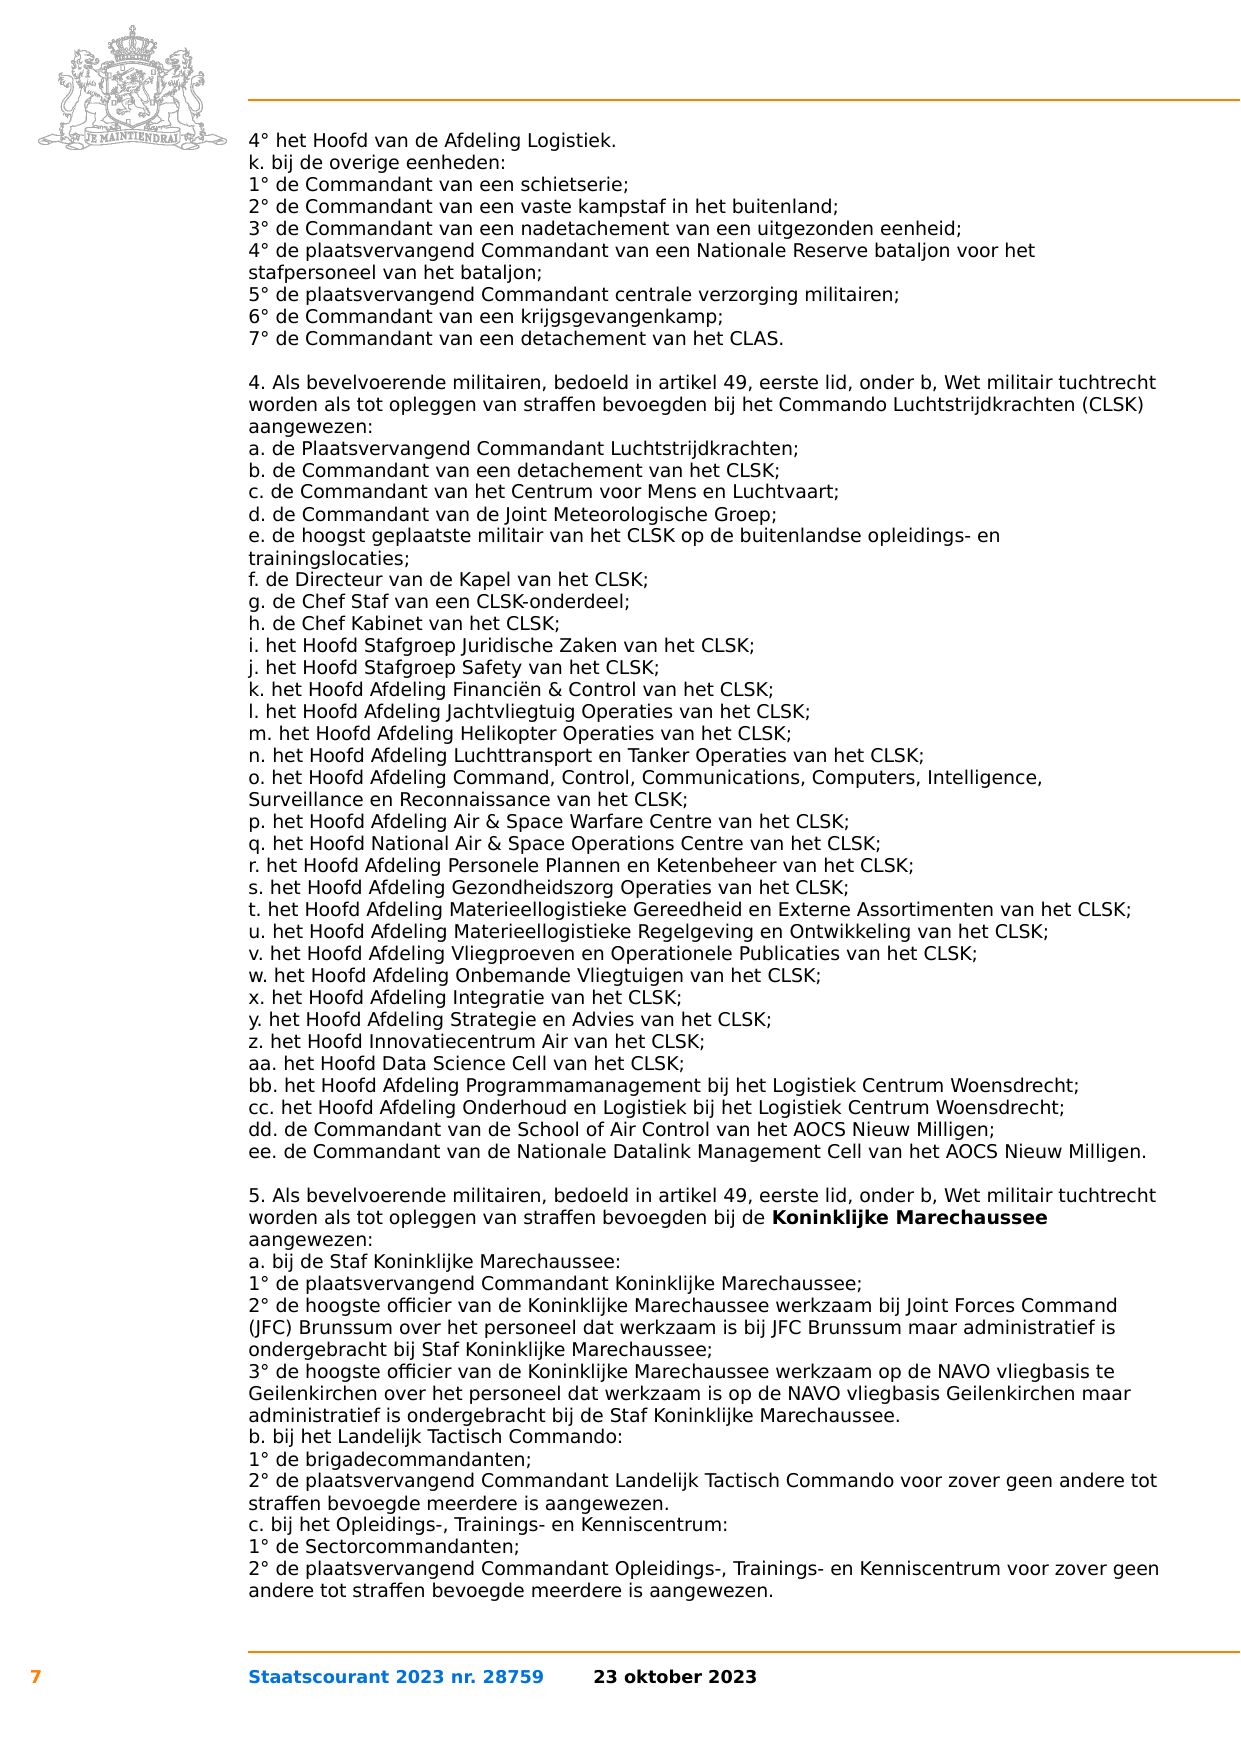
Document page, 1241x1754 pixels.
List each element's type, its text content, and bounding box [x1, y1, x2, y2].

text p. het Hoofd Afdeling Air & Space Warfare Centre van het CLSK; [248, 811, 1163, 833]
text 2° de hoogste officier van de Koninklijke Marechaussee werkzaam bij Joint Forces Command (JFC) Brunssum over het personeel dat werkzaam is bij JFC Brunssum maar administratief is ondergebracht bij Staf Koninklijke Marechaussee; [248, 1294, 1163, 1361]
text aa. het Hoofd Data Science Cell van het CLSK; [248, 1053, 1163, 1075]
text a. bij de Staf Koninklijke Marechaussee: [248, 1251, 1163, 1273]
text z. het Hoofd Innovatiecentrum Air van het CLSK; [248, 1031, 1163, 1053]
text f. de Directeur van de Kapel van het CLSK; [248, 569, 1163, 591]
text 7° de Commandant van een detachement van het CLAS. [248, 328, 1163, 350]
text a. de Plaatsvervangend Commandant Luchtstrijdkrachten; [248, 437, 1163, 459]
text m. het Hoofd Afdeling Helikopter Operaties van het CLSK; [248, 723, 1163, 745]
picture [38, 25, 227, 150]
text u. het Hoofd Afdeling Materieellogistieke Regelgeving en Ontwikkeling van het CLSK; [248, 921, 1163, 943]
text e. de hoogst geplaatste militair van het CLSK op de buitenlandse opleidings- en trainingslocaties; [248, 525, 1163, 569]
text 5. Als bevelvoerende militairen, bedoeld in artikel 49, eerste lid, onder b, Wet militair tuchtrecht worden als tot opleggen van straffen bevoegden bij de Koninklijke Marechaussee aangewezen: [248, 1185, 1163, 1251]
text x. het Hoofd Afdeling Integratie van het CLSK; [248, 987, 1163, 1009]
text 5° de plaatsvervangend Commandant centrale verzorging militairen; [248, 284, 1163, 306]
text cc. het Hoofd Afdeling Onderhoud en Logistiek bij het Logistiek Centrum Woensdrecht; [248, 1097, 1163, 1119]
text o. het Hoofd Afdeling Command, Control, Communications, Computers, Intelligence, Surveillance en Reconnaissance van het CLSK; [248, 767, 1163, 811]
text b. de Commandant van een detachement van het CLSK; [248, 459, 1163, 481]
text r. het Hoofd Afdeling Personele Plannen en Ketenbeheer van het CLSK; [248, 855, 1163, 877]
text 6° de Commandant van een krijgsgevangenkamp; [248, 306, 1163, 328]
text c. de Commandant van het Centrum voor Mens en Luchtvaart; [248, 481, 1163, 503]
text b. bij het Landelijk Tactisch Commando: [248, 1426, 1163, 1448]
text s. het Hoofd Afdeling Gezondheidszorg Operaties van het CLSK; [248, 877, 1163, 899]
text l. het Hoofd Afdeling Jachtvliegtuig Operaties van het CLSK; [248, 701, 1163, 723]
text bb. het Hoofd Afdeling Programmamanagement bij het Logistiek Centrum Woensdrecht; [248, 1075, 1163, 1097]
text 3° de hoogste officier van de Koninklijke Marechaussee werkzaam op de NAVO vliegbasis te Geilenkirchen over het personeel dat werkzaam is op de NAVO vliegbasis Geilenkirchen maar administratief is ondergebracht bij de Staf Koninklijke Marechaussee. [248, 1361, 1163, 1426]
text 2° de Commandant van een vaste kampstaf in het buitenland; [248, 196, 1163, 218]
text 1° de Commandant van een schietserie; [248, 174, 1163, 196]
text 4. Als bevelvoerende militairen, bedoeld in artikel 49, eerste lid, onder b, Wet militair tuchtrecht worden als tot opleggen van straffen bevoegden bij het Commando Luchtstrijdkrachten (CLSK) aangewezen: [248, 372, 1163, 437]
text t. het Hoofd Afdeling Materieellogistieke Gereedheid en Externe Assortimenten van het CLSK; [248, 899, 1163, 921]
text 1° de plaatsvervangend Commandant Koninklijke Marechaussee; [248, 1273, 1163, 1294]
text 2° de plaatsvervangend Commandant Opleidings-, Trainings- en Kenniscentrum voor zover geen andere tot straffen bevoegde meerdere is aangewezen. [248, 1558, 1163, 1602]
text y. het Hoofd Afdeling Strategie en Advies van het CLSK; [248, 1009, 1163, 1031]
text 2° de plaatsvervangend Commandant Landelijk Tactisch Commando voor zover geen andere tot straffen bevoegde meerdere is aangewezen. [248, 1470, 1163, 1514]
text d. de Commandant van de Joint Meteorologische Groep; [248, 503, 1163, 525]
text g. de Chef Staf van een CLSK-onderdeel; [248, 591, 1163, 613]
text j. het Hoofd Stafgroep Safety van het CLSK; [248, 657, 1163, 679]
text 4° het Hoofd van de Afdeling Logistiek. [248, 130, 1163, 152]
text k. bij de overige eenheden: [248, 152, 1163, 174]
text 1° de brigadecommandanten; [248, 1448, 1163, 1470]
text n. het Hoofd Afdeling Luchttransport en Tanker Operaties van het CLSK; [248, 745, 1163, 767]
text 1° de Sectorcommandanten; [248, 1536, 1163, 1558]
text c. bij het Opleidings-, Trainings- en Kenniscentrum: [248, 1514, 1163, 1536]
text dd. de Commandant van de School of Air Control van het AOCS Nieuw Milligen; [248, 1119, 1163, 1141]
text h. de Chef Kabinet van het CLSK; [248, 613, 1163, 635]
text v. het Hoofd Afdeling Vliegproeven en Operationele Publicaties van het CLSK; [248, 943, 1163, 965]
text k. het Hoofd Afdeling Financiën & Control van het CLSK; [248, 679, 1163, 701]
text w. het Hoofd Afdeling Onbemande Vliegtuigen van het CLSK; [248, 965, 1163, 987]
text i. het Hoofd Stafgroep Juridische Zaken van het CLSK; [248, 635, 1163, 657]
text 4° de plaatsvervangend Commandant van een Nationale Reserve bataljon voor het stafpersoneel van het bataljon; [248, 240, 1163, 284]
text ee. de Commandant van de Nationale Datalink Management Cell van het AOCS Nieuw Milligen. [248, 1141, 1163, 1163]
text q. het Hoofd National Air & Space Operations Centre van het CLSK; [248, 833, 1163, 855]
text 3° de Commandant van een nadetachement van een uitgezonden eenheid; [248, 218, 1163, 240]
